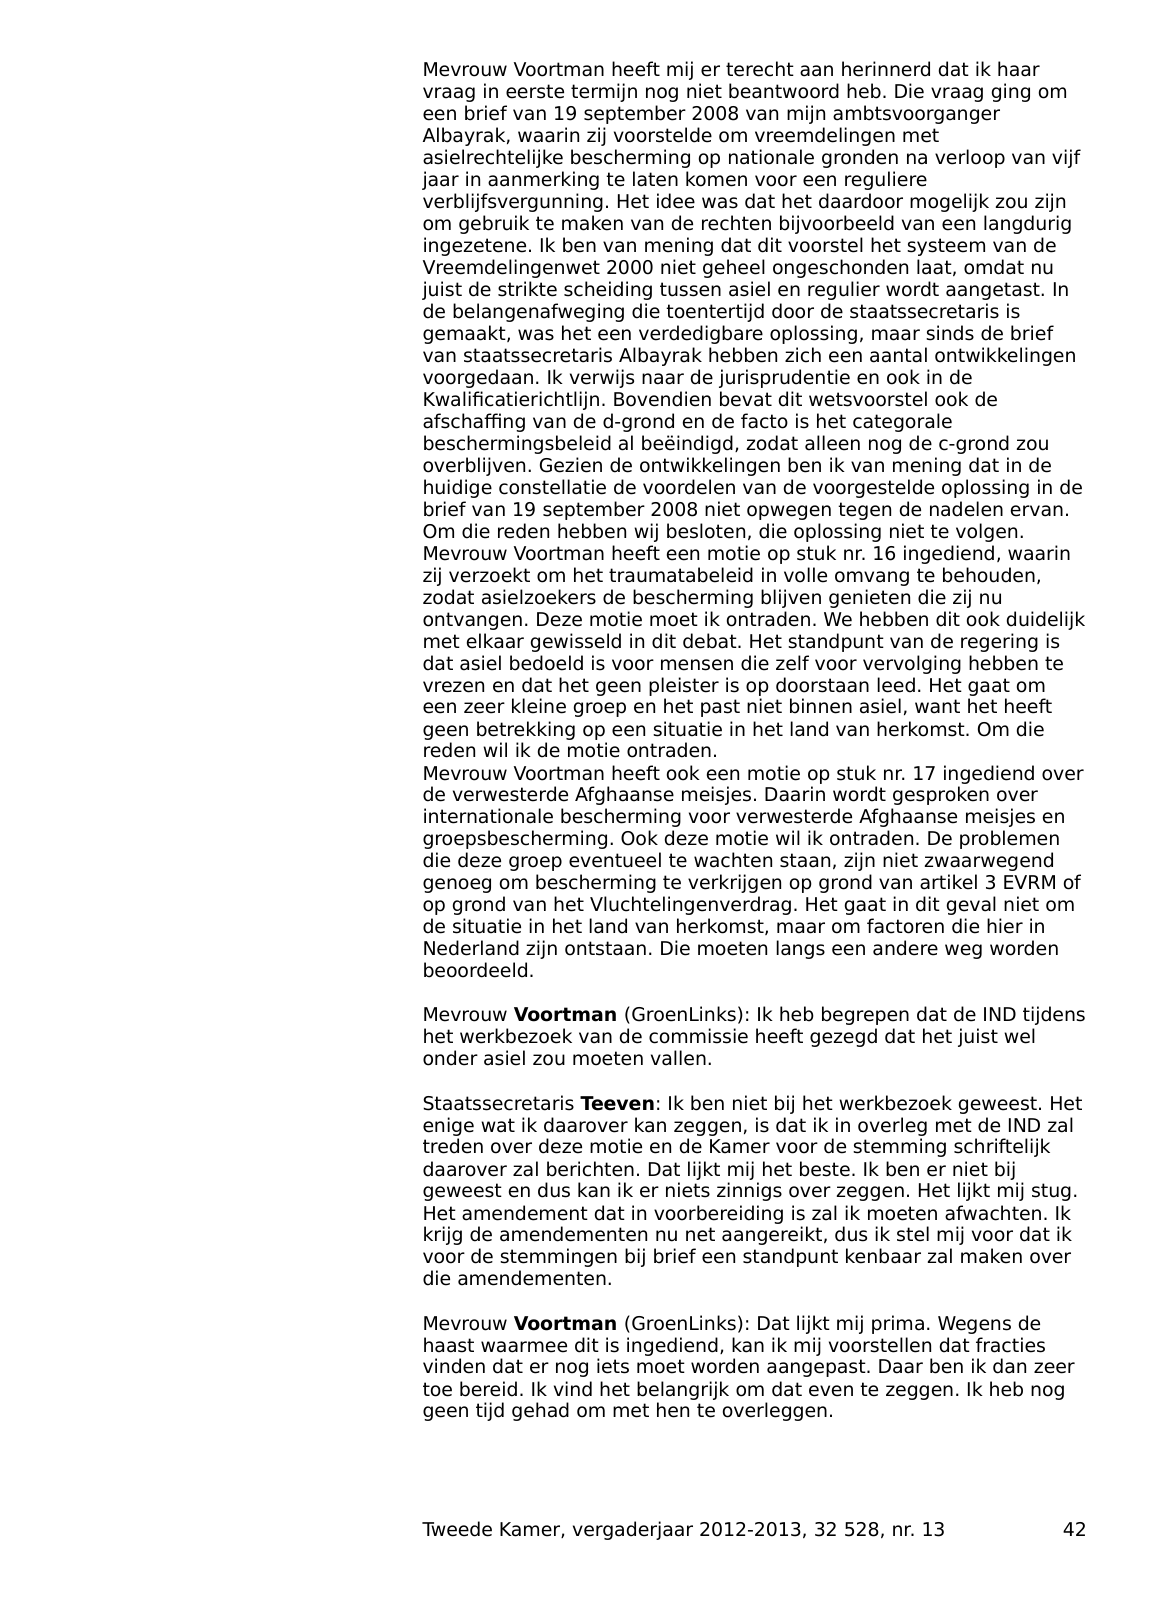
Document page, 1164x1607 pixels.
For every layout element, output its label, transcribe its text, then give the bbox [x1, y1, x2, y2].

text Staatssecretaris Teeven: Ik ben niet bij het werkbezoek geweest. Het enige wat ik daarover kan zeggen, is dat ik in overleg met de IND zal treden over deze motie en de Kamer voor de stemming schriftelijk daarover zal berichten. Dat lijkt mij het beste. Ik ben er niet bij geweest en dus kan ik er niets zinnigs over zeggen. Het lijkt mij stug. [422, 1092, 1087, 1202]
text Mevrouw Voortman (GroenLinks): Ik heb begrepen dat de IND tijdens het werkbezoek van de commissie heeft gezegd dat het juist wel onder asiel zou moeten vallen. [422, 1004, 1087, 1070]
text Mevrouw Voortman heeft ook een motie op stuk nr. 17 ingediend over de verwesterde Afghaanse meisjes. Daarin wordt gesproken over internationale bescherming voor verwesterde Afghaanse meisjes en groepsbescherming. Ook deze motie wil ik ontraden. De problemen die deze groep eventueel te wachten staan, zijn niet zwaarwegend genoeg om bescherming te verkrijgen op grond van artikel 3 EVRM of op grond van het Vluchtelingenverdrag. Het gaat in dit geval niet om de situatie in het land van herkomst, maar om factoren die hier in Nederland zijn ontstaan. Die moeten langs een andere weg worden beoordeeld. [422, 762, 1087, 982]
text Mevrouw Voortman heeft een motie op stuk nr. 16 ingediend, waarin zij verzoekt om het traumatabeleid in volle omvang te behouden, zodat asielzoekers de bescherming blijven genieten die zij nu ontvangen. Deze motie moet ik ontraden. We hebben dit ook duidelijk met elkaar gewisseld in dit debat. Het standpunt van de regering is dat asiel bedoeld is voor mensen die zelf voor vervolging hebben te vrezen en dat het geen pleister is op doorstaan leed. Het gaat om een zeer kleine groep en het past niet binnen asiel, want het heeft geen betrekking op een situatie in het land van herkomst. Om die reden wil ik de motie ontraden. [422, 543, 1087, 762]
text Het amendement dat in voorbereiding is zal ik moeten afwachten. Ik krijg de amendementen nu net aangereikt, dus ik stel mij voor dat ik voor de stemmingen bij brief een standpunt kenbaar zal maken over die amendementen. [422, 1202, 1087, 1290]
text Mevrouw Voortman (GroenLinks): Dat lijkt mij prima. Wegens de haast waarmee dit is ingediend, kan ik mij voorstellen dat fracties vinden dat er nog iets moet worden aangepast. Daar ben ik dan zeer toe bereid. Ik vind het belangrijk om dat even te zeggen. Ik heb nog geen tijd gehad om met hen te overleggen. [422, 1312, 1087, 1422]
text Mevrouw Voortman heeft mij er terecht aan herinnerd dat ik haar vraag in eerste termijn nog niet beantwoord heb. Die vraag ging om een brief van 19 september 2008 van mijn ambtsvoorganger Albayrak, waarin zij voorstelde om vreemdelingen met asielrechtelijke bescherming op nationale gronden na verloop van vijf jaar in aanmerking te laten komen voor een reguliere verblijfsvergunning. Het idee was dat het daardoor mogelijk zou zijn om gebruik te maken van de rechten bijvoorbeeld van een langdurig ingezetene. Ik ben van mening dat dit voorstel het systeem van de Vreemdelingenwet 2000 niet geheel ongeschonden laat, omdat nu juist de strikte scheiding tussen asiel en regulier wordt aangetast. In de belangenafweging die toentertijd door de staatssecretaris is gemaakt, was het een verdedigbare oplossing, maar sinds de brief van staatssecretaris Albayrak hebben zich een aantal ontwikkelingen voorgedaan. Ik verwijs naar de jurisprudentie en ook in de Kwalificatierichtlijn. Bovendien bevat dit wetsvoorstel ook de afschaffing van de d-grond en de facto is het categorale beschermingsbeleid al beëindigd, zodat alleen nog de c-grond zou overblijven. Gezien de ontwikkelingen ben ik van mening dat in de huidige constellatie de voordelen van de voorgestelde oplossing in de brief van 19 september 2008 niet opwegen tegen de nadelen ervan. Om die reden hebben wij besloten, die oplossing niet te volgen. [422, 59, 1087, 543]
